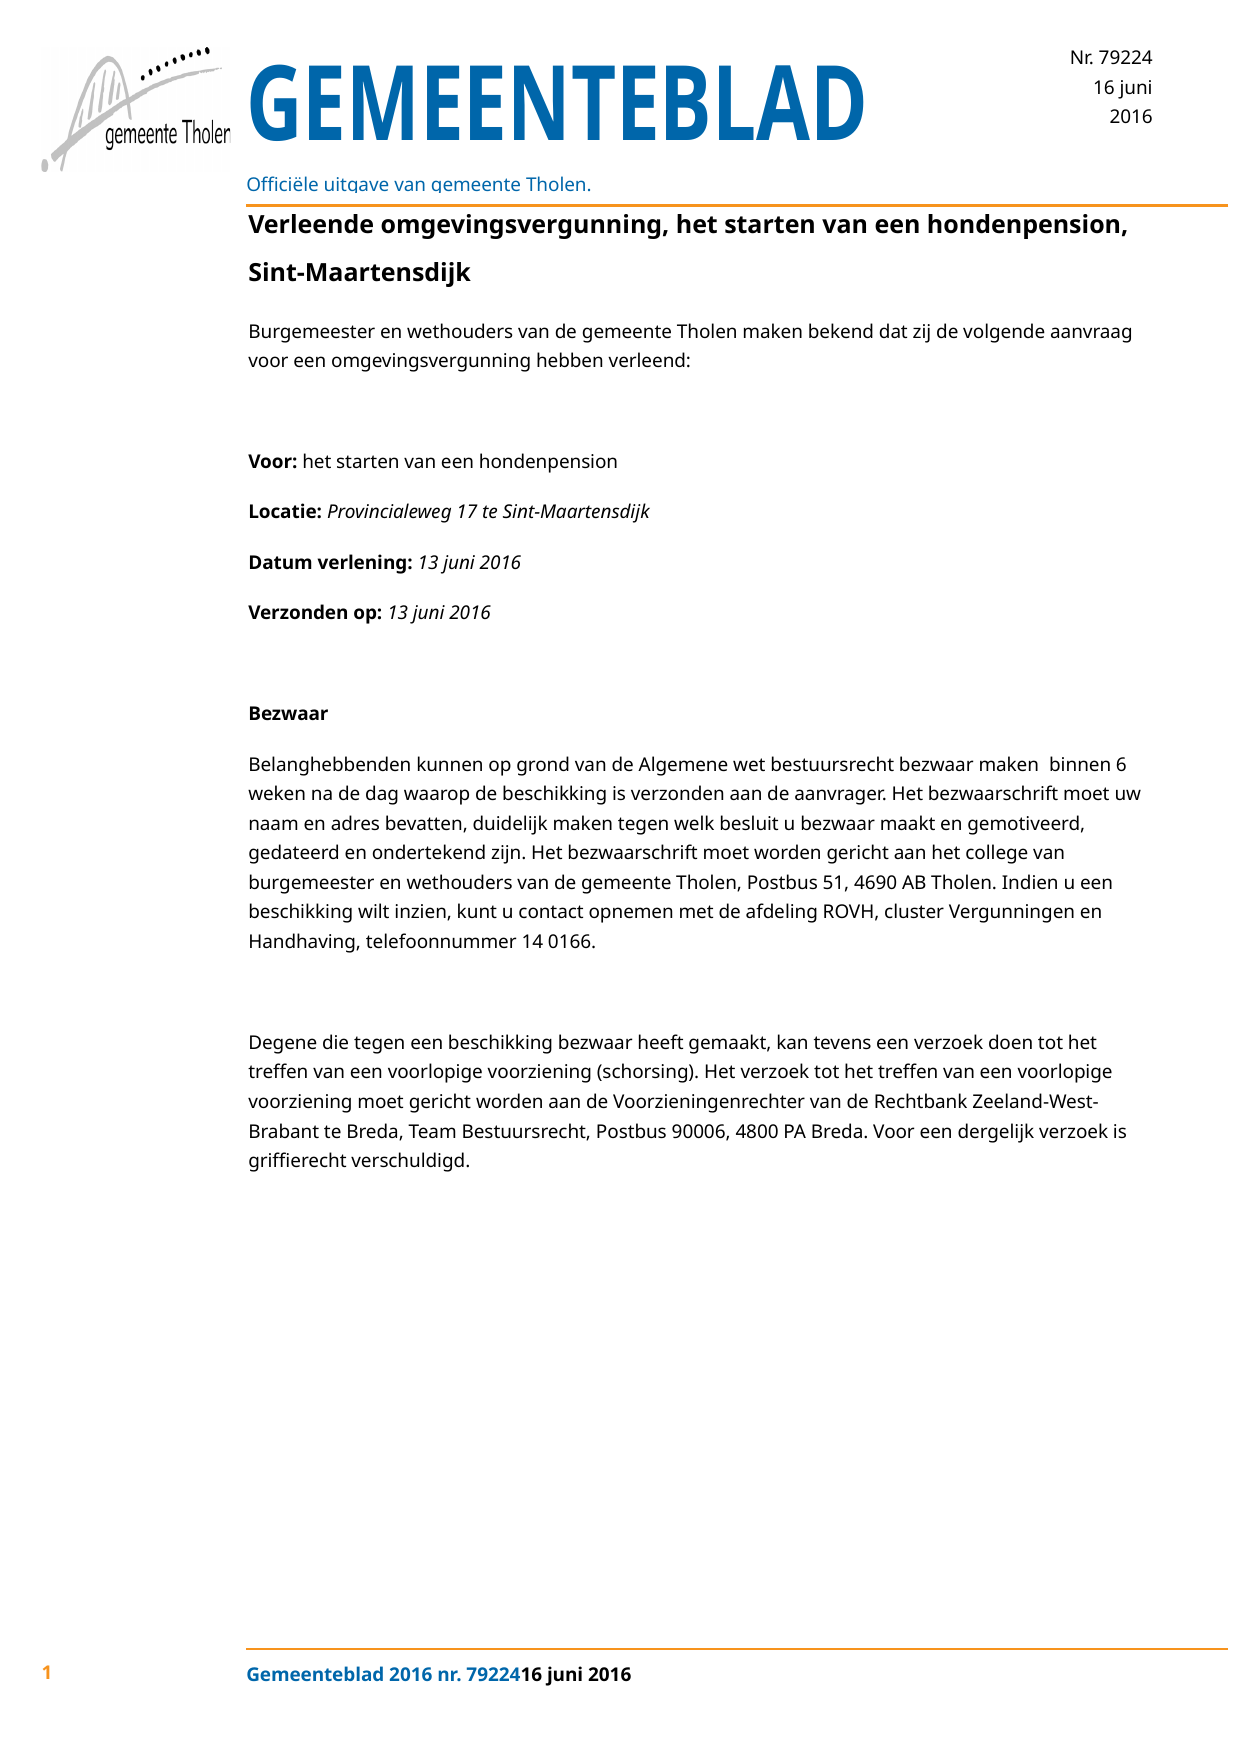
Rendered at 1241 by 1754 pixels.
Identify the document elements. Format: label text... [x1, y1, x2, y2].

text Bezwaar [248, 700, 1152, 726]
text Burgemeester en wethouders van de gemeente Tholen maken bekend dat zij de volgende aanvraag voor een omgevingsvergunning hebben verleend: [248, 318, 1152, 373]
text Belanghebbenden kunnen op grond van de Algemene wet bestuursrecht bezwaar maken binnen 6 weken na de dag waarop de beschikking is verzonden aan de aanvrager. Het bezwaarschrift moet uw naam en adres bevatten, duidelijk maken tegen welk besluit u bezwaar maakt en gemotiveerd, gedateerd en ondertekend zijn. Het bezwaarschrift moet worden gericht aan het college van burgemeester en wethouders van de gemeente Tholen, Postbus 51, 4690 AB Tholen. Indien u een beschikking wilt inzien, kunt u contact opnemen met de afdeling ROVH, cluster Vergunningen en Handhaving, telefoonnummer 14 0166. [248, 751, 1152, 954]
text Datum verlening: 13 juni 2016 [248, 549, 1152, 575]
text Locatie: Provincialeweg 17 te Sint-Maartensdijk [248, 499, 1152, 524]
text Voor: het starten van een hondenpension [248, 448, 1152, 474]
picture [41, 47, 231, 172]
text Verleende omgevingsvergunning, het starten van een hondenpension, Sint-Maartensdijk [248, 207, 1152, 288]
text Verzonden op: 13 juni 2016 [248, 599, 1152, 625]
text Degene die tegen een beschikking bezwaar heeft gemaakt, kan tevens een verzoek doen tot het treffen van een voorlopige voorziening (schorsing). Het verzoek tot het treffen van een voorlopige voorziening moet gericht worden aan de Voorzieningenrechter van de Rechtbank Zeeland-West-Brabant te Breda, Team Bestuursrecht, Postbus 90006, 4800 PA Breda. Voor een dergelijk verzoek is griffierecht verschuldigd. [248, 1029, 1152, 1173]
